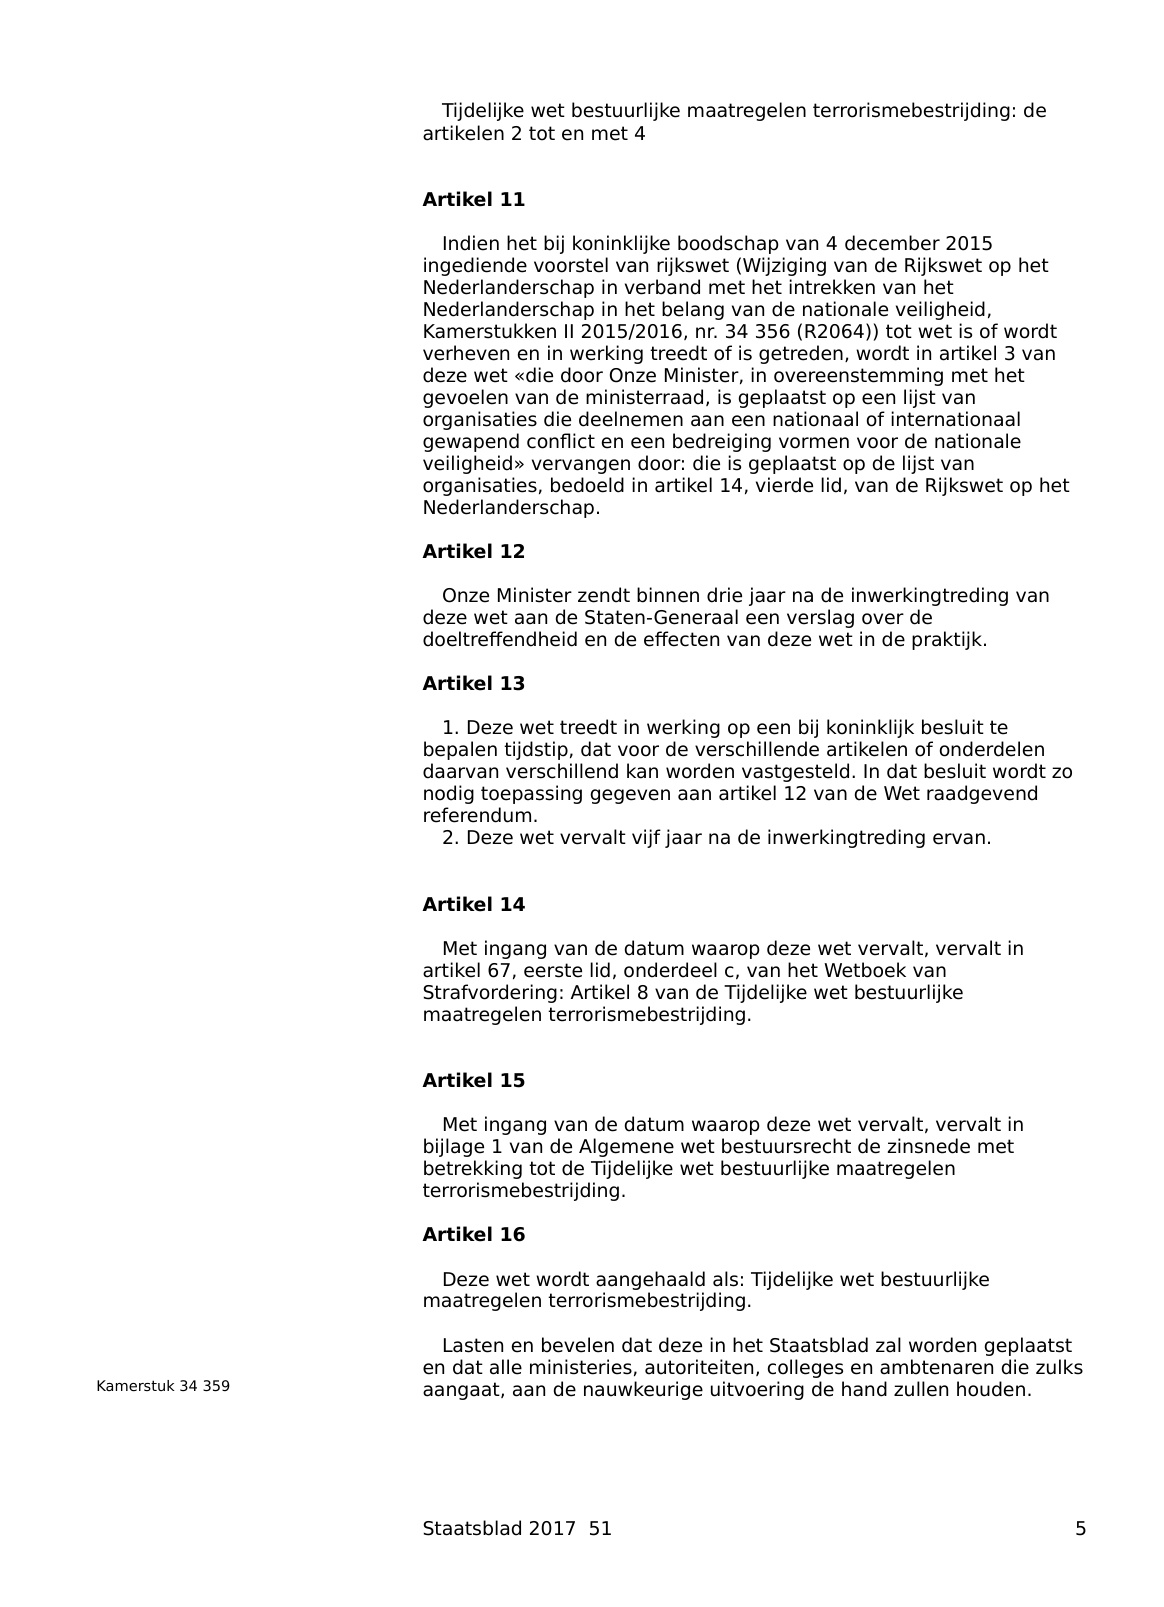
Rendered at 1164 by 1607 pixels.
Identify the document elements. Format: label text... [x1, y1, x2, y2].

text Met ingang van de datum waarop deze wet vervalt, vervalt in artikel 67, eerste lid, onderdeel c, van het Wetboek van Strafvordering: Artikel 8 van de Tijdelijke wet bestuurlijke maatregelen terrorismebestrijding. [422, 938, 1087, 1026]
subtitle Artikel 14 [422, 893, 1087, 916]
subtitle Artikel 15 [422, 1070, 1087, 1092]
text Met ingang van de datum waarop deze wet vervalt, vervalt in bijlage 1 van de Algemene wet bestuursrecht de zinsnede met betrekking tot de Tijdelijke wet bestuurlijke maatregelen terrorismebestrijding. [422, 1114, 1087, 1202]
subtitle Artikel 11 [422, 189, 1087, 211]
subtitle Artikel 16 [422, 1224, 1087, 1246]
text 1. Deze wet treedt in werking op een bij koninklijk besluit te bepalen tijdstip, dat voor de verschillende artikelen of onderdelen daarvan verschillend kan worden vastgesteld. In dat besluit wordt zo nodig toepassing gegeven aan artikel 12 van de Wet raadgevend referendum. [422, 717, 1087, 827]
text Onze Minister zendt binnen drie jaar na de inwerkingtreding van deze wet aan de Staten-Generaal een verslag over de doeltreffendheid en de effecten van deze wet in de praktijk. [422, 585, 1087, 651]
text Deze wet wordt aangehaald als: Tijdelijke wet bestuurlijke maatregelen terrorismebestrijding. [422, 1268, 1087, 1312]
text Indien het bij koninklijke boodschap van 4 december 2015 ingediende voorstel van rijkswet (Wijziging van de Rijkswet op het Nederlanderschap in verband met het intrekken van het Nederlanderschap in het belang van de nationale veiligheid, Kamerstukken II 2015/2016, nr. 34 356 (R2064)) tot wet is of wordt verheven en in werking treedt of is getreden, wordt in artikel 3 van deze wet «die door Onze Minister, in overeenstemming met het gevoelen van de ministerraad, is geplaatst op een lijst van organisaties die deelnemen aan een nationaal of internationaal gewapend conflict en een bedreiging vormen voor de nationale veiligheid» vervangen door: die is geplaatst op de lijst van organisaties, bedoeld in artikel 14, vierde lid, van de Rijkswet op het Nederlanderschap. [422, 233, 1087, 519]
text Lasten en bevelen dat deze in het Staatsblad zal worden geplaatst en dat alle ministeries, autoriteiten, colleges en ambtenaren die zulks aangaat, aan de nauwkeurige uitvoering de hand zullen houden. [422, 1334, 1087, 1401]
subtitle Artikel 13 [422, 673, 1087, 695]
subtitle Artikel 12 [422, 541, 1087, 563]
text 2. Deze wet vervalt vijf jaar na de inwerkingtreding ervan. [422, 827, 1087, 849]
text Tijdelijke wet bestuurlijke maatregelen terrorismebestrijding: de artikelen 2 tot en met 4 [422, 100, 1087, 144]
text Kamerstuk 34 359 [77, 1377, 396, 1394]
